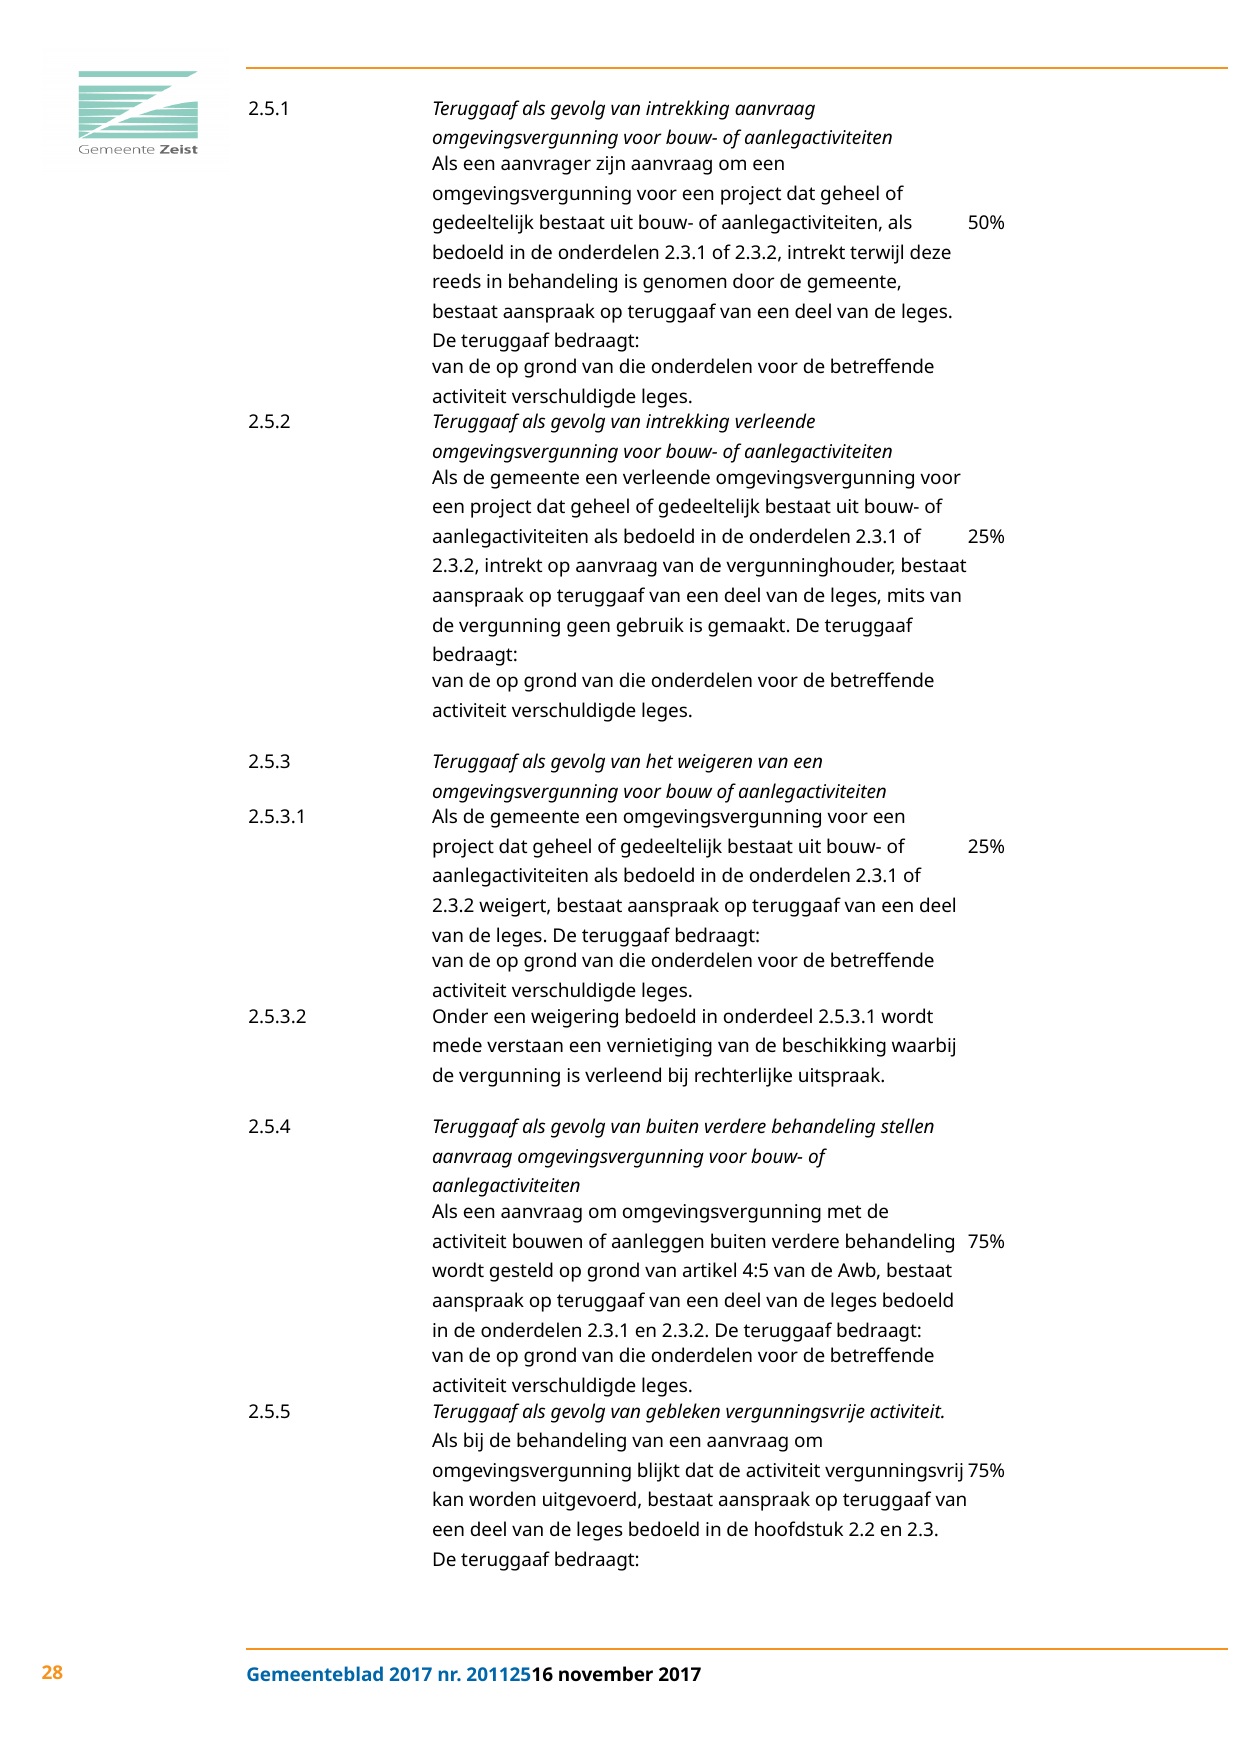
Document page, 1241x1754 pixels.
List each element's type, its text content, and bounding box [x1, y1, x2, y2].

table_cell [248, 353, 432, 409]
table_cell 2.5.4 [248, 1114, 432, 1198]
table_cell 2.5.3 [248, 748, 432, 803]
table_cell 25% [968, 804, 1152, 948]
table_cell 2.5.3.2 [248, 1003, 432, 1088]
table_cell van de op grond van die onderdelen voor de betreffende activiteit verschuldigde leges. [432, 1343, 968, 1398]
table_cell 75% [968, 1398, 1152, 1571]
table_cell [968, 1571, 1152, 1597]
table_cell 2.5.1 [248, 95, 432, 150]
table_cell [248, 1199, 432, 1342]
table_cell Onder een weigering bedoeld in onderdeel 2.5.3.1 wordt mede verstaan een vernietiging van de beschikking waarbij de vergunning is verleend bij rechterlijke uitspraak. [432, 1003, 968, 1088]
table_cell [968, 409, 1152, 464]
table_cell [432, 1571, 968, 1597]
table_cell Teruggaaf als gevolg van het weigeren van een omgevingsvergunning voor bouw of aanlegactiviteiten [432, 748, 968, 803]
table_cell [968, 748, 1152, 803]
table_cell [248, 723, 432, 748]
table_cell Als een aanvrager zijn aanvraag om een omgevingsvergunning voor een project dat geheel of gedeeltelijk bestaat uit bouw- of aanlegactiviteiten, als bedoeld in de onderdelen 2.3.1 of 2.3.2, intrekt terwijl deze reeds in behandeling is genomen door de gemeente, bestaat aanspraak op teruggaaf van een deel van de leges. De teruggaaf bedraagt: [432, 150, 968, 353]
table_cell [432, 1088, 968, 1113]
table_cell [968, 1003, 1152, 1088]
table_cell Teruggaaf als gevolg van gebleken vergunningsvrije activiteit. Als bij de behandeling van een aanvraag om omgevingsvergunning blijkt dat de activiteit vergunningsvrij kan worden uitgevoerd, bestaat aanspraak op teruggaaf van een deel van de leges bedoeld in de hoofdstuk 2.2 en 2.3. De teruggaaf bedraagt: [432, 1398, 968, 1571]
table_cell [248, 464, 432, 667]
table_cell van de op grond van die onderdelen voor de betreffende activiteit verschuldigde leges. [432, 353, 968, 409]
table_cell [248, 948, 432, 1003]
table_cell [968, 667, 1152, 722]
table_cell Teruggaaf als gevolg van intrekking aanvraag omgevingsvergunning voor bouw- of aanlegactiviteiten [432, 95, 968, 150]
table_cell 2.5.5 [248, 1398, 432, 1571]
table_cell van de op grond van die onderdelen voor de betreffende activiteit verschuldigde leges. [432, 667, 968, 722]
table_cell van de op grond van die onderdelen voor de betreffende activiteit verschuldigde leges. [432, 948, 968, 1003]
table_cell [248, 150, 432, 353]
table_cell 50% [968, 150, 1152, 353]
table_cell [248, 1343, 432, 1398]
table_cell [968, 948, 1152, 1003]
table_cell [968, 1343, 1152, 1398]
table_cell [968, 95, 1152, 150]
table_cell 75% [968, 1199, 1152, 1342]
table_cell [248, 1571, 432, 1597]
table_cell [248, 667, 432, 722]
table_cell Teruggaaf als gevolg van buiten verdere behandeling stellen aanvraag omgevingsvergunning voor bouw- of aanlegactiviteiten [432, 1114, 968, 1198]
table_cell [432, 723, 968, 748]
table_cell Teruggaaf als gevolg van intrekking verleende omgevingsvergunning voor bouw- of aanlegactiviteiten [432, 409, 968, 464]
table_cell [968, 723, 1152, 748]
table_cell [248, 1088, 432, 1113]
table_cell 2.5.2 [248, 409, 432, 464]
table_cell Als de gemeente een verleende omgevingsvergunning voor een project dat geheel of gedeeltelijk bestaat uit bouw- of aanlegactiviteiten als bedoeld in de onderdelen 2.3.1 of 2.3.2, intrekt op aanvraag van de vergunninghouder, bestaat aanspraak op teruggaaf van een deel van de leges, mits van de vergunning geen gebruik is gemaakt. De teruggaaf bedraagt: [432, 464, 968, 667]
table_cell 2.5.3.1 [248, 804, 432, 948]
picture [41, 47, 231, 172]
table_cell [968, 1088, 1152, 1113]
table_cell [968, 353, 1152, 409]
table_cell Als een aanvraag om omgevingsvergunning met de activiteit bouwen of aanleggen buiten verdere behandeling wordt gesteld op grond van artikel 4:5 van de Awb, bestaat aanspraak op teruggaaf van een deel van de leges bedoeld in de onderdelen 2.3.1 en 2.3.2. De teruggaaf bedraagt: [432, 1199, 968, 1342]
table_cell 25% [968, 464, 1152, 667]
table_cell Als de gemeente een omgevingsvergunning voor een project dat geheel of gedeeltelijk bestaat uit bouw- of aanlegactiviteiten als bedoeld in de onderdelen 2.3.1 of 2.3.2 weigert, bestaat aanspraak op teruggaaf van een deel van de leges. De teruggaaf bedraagt: [432, 804, 968, 948]
table_cell [968, 1114, 1152, 1198]
